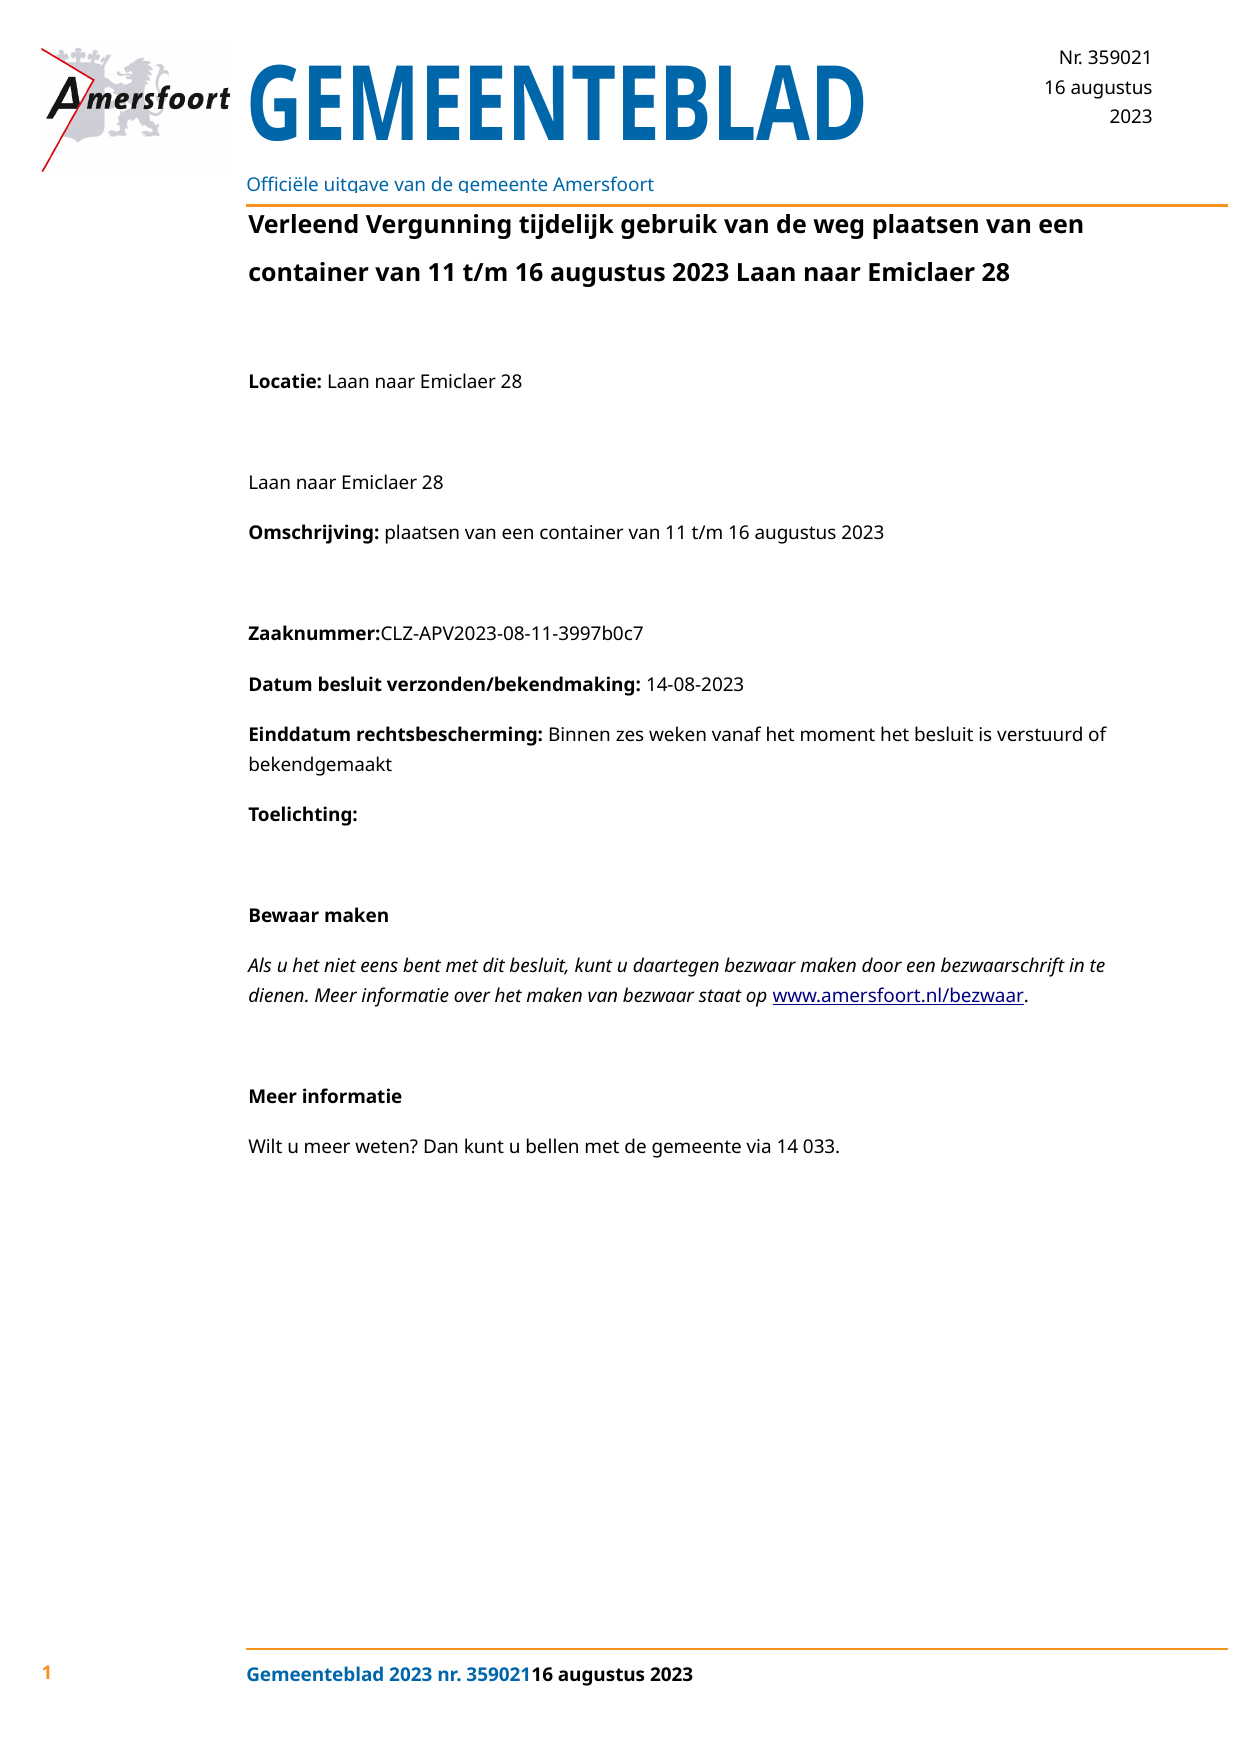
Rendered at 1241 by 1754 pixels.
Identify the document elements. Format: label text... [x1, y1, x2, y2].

text Als u het niet eens bent met dit besluit, kunt u daartegen bezwaar maken door een bezwaarschrift in te dienen. Meer informatie over het maken van bezwaar staat op www.amersfoort.nl/bezwaar. [248, 952, 1152, 1008]
text Einddatum rechtsbescherming: Binnen zes weken vanaf het moment het besluit is verstuurd of bekendgemaakt [248, 721, 1152, 777]
text Zaaknummer:CLZ-APV2023-08-11-3997b0c7 [248, 620, 1152, 646]
text Locatie: Laan naar Emiclaer 28 [248, 368, 1152, 394]
picture [41, 47, 231, 172]
text Datum besluit verzonden/bekendmaking: 14-08-2023 [248, 671, 1152, 697]
text Wilt u meer weten? Dan kunt u bellen met de gemeente via 14 033. [248, 1133, 1152, 1159]
text Laan naar Emiclaer 28 [248, 469, 1152, 495]
text Toelichting: [248, 801, 1152, 827]
text Meer informatie [248, 1083, 1152, 1109]
text Verleend Vergunning tijdelijk gebruik van de weg plaatsen van een container van 11 t/m 16 augustus 2023 Laan naar Emiclaer 28 [248, 207, 1152, 288]
text Omschrijving: plaatsen van een container van 11 t/m 16 augustus 2023 [248, 519, 1152, 545]
text Bewaar maken [248, 902, 1152, 928]
